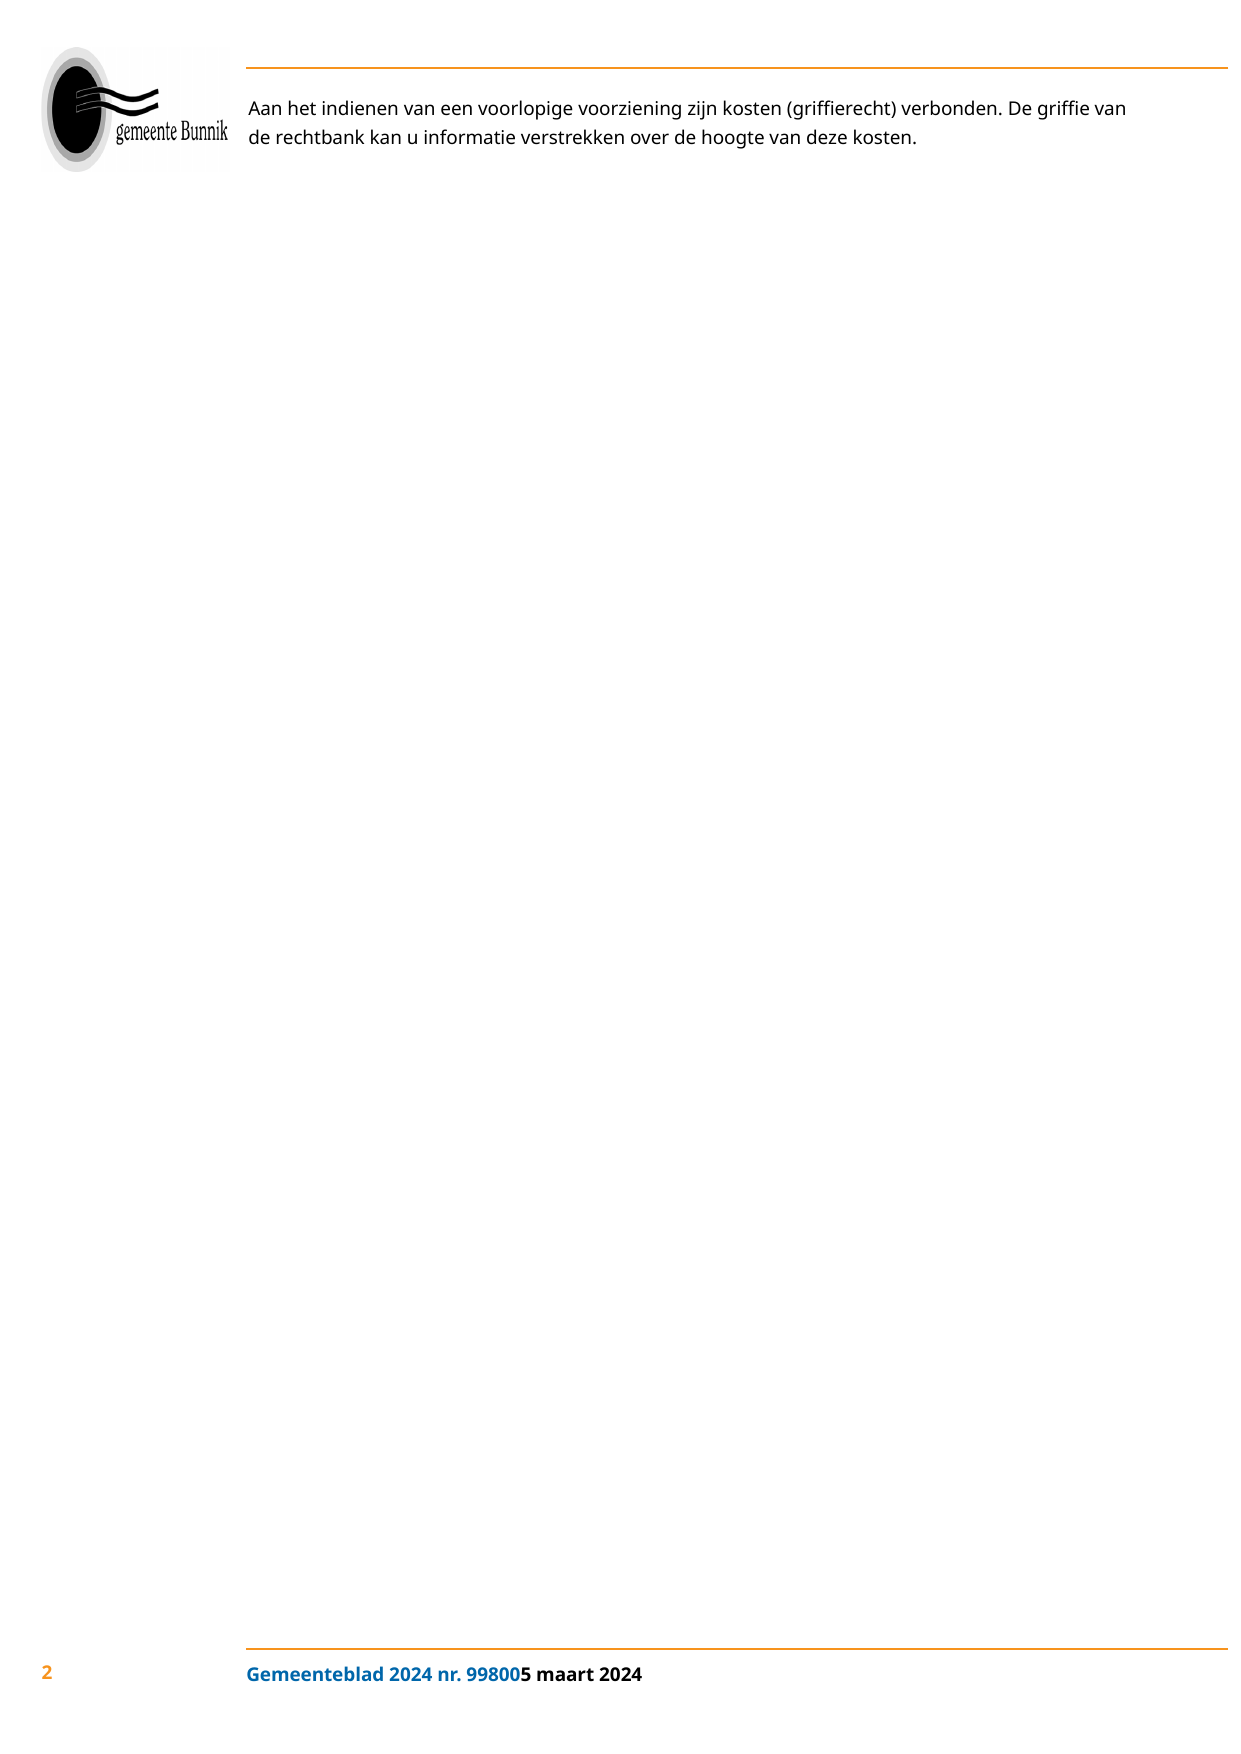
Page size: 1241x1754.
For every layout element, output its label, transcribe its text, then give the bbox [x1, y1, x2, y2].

text Aan het indienen van een voorlopige voorziening zijn kosten (griffierecht) verbonden. De griffie van de rechtbank kan u informatie verstrekken over de hoogte van deze kosten. [248, 95, 1152, 150]
picture [41, 47, 231, 172]
